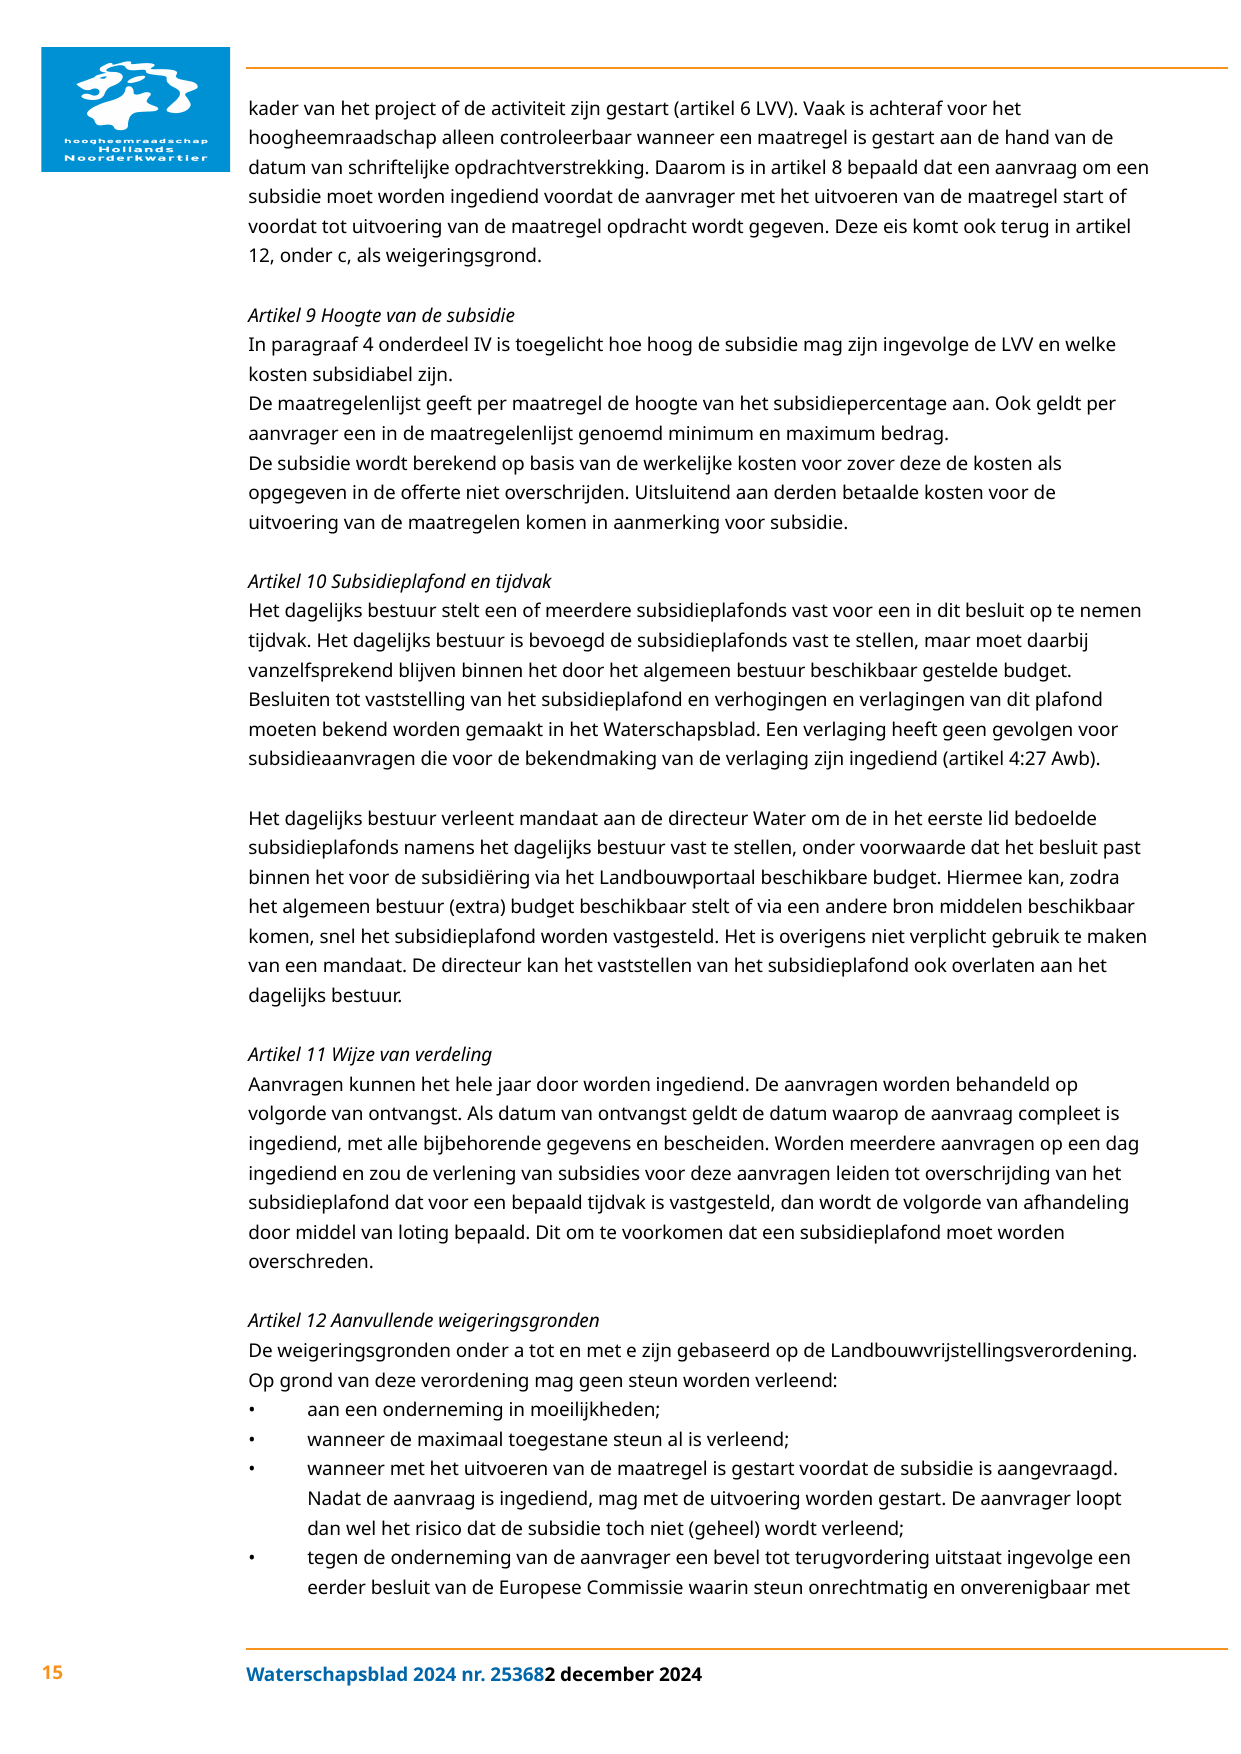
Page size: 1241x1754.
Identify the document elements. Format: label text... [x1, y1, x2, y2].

list wanneer de maximaal toegestane steun al is verleend; [248, 1426, 1152, 1452]
text De maatregelenlijst geeft per maatregel de hoogte van het subsidiepercentage aan. Ook geldt per aanvrager een in de maatregelenlijst genoemd minimum en maximum bedrag. [248, 391, 1152, 446]
text kader van het project of de activiteit zijn gestart (artikel 6 LVV). Vaak is achteraf voor het hoogheemraadschap alleen controleerbaar wanneer een maatregel is gestart aan de hand van de datum van schriftelijke opdrachtverstrekking. Daarom is in artikel 8 bepaald dat een aanvraag om een subsidie moet worden ingediend voordat de aanvrager met het uitvoeren van de maatregel start of voordat tot uitvoering van de maatregel opdracht wordt gegeven. Deze eis komt ook terug in artikel 12, onder c, als weigeringsgrond. [248, 95, 1152, 268]
list aan een onderneming in moeilijkheden; [248, 1396, 1152, 1422]
list wanneer met het uitvoeren van de maatregel is gestart voordat de subsidie is aangevraagd. Nadat de aanvraag is ingediend, mag met de uitvoering worden gestart. De aanvrager loopt dan wel het risico dat de subsidie toch niet (geheel) wordt verleend; [248, 1456, 1152, 1541]
text Artikel 9 Hoogte van de subsidie [248, 302, 1152, 328]
text In paragraaf 4 onderdeel IV is toegelicht hoe hoog de subsidie mag zijn ingevolge de LVV en welke kosten subsidiabel zijn. [248, 331, 1152, 387]
picture [78, 64, 122, 99]
text De subsidie wordt berekend op basis van de werkelijke kosten voor zover deze de kosten als opgegeven in de offerte niet overschrijden. Uitsluitend aan derden betaalde kosten voor de uitvoering van de maatregelen komen in aanmerking voor subsidie. [248, 450, 1152, 535]
list tegen de onderneming van de aanvrager een bevel tot terugvordering uitstaat ingevolge een eerder besluit van de Europese Commissie waarin steun onrechtmatig en onverenigbaar met [248, 1544, 1152, 1600]
text De weigeringsgronden onder a tot en met e zijn gebaseerd op de Landbouwvrijstellingsverordening. Op grond van deze verordening mag geen steun worden verleend: [248, 1337, 1152, 1393]
text Artikel 11 Wijze van verdeling [248, 1041, 1152, 1067]
text Aanvragen kunnen het hele jaar door worden ingediend. De aanvragen worden behandeld op volgorde van ontvangst. Als datum van ontvangst geldt de datum waarop de aanvraag compleet is ingediend, met alle bijbehorende gegevens en bescheiden. Worden meerdere aanvragen op een dag ingediend en zou de verlening van subsidies voor deze aanvragen leiden tot overschrijding van het subsidieplafond dat voor een bepaald tijdvak is vastgesteld, dan wordt de volgorde van afhandeling door middel van loting bepaald. Dit om te voorkomen dat een subsidieplafond moet worden overschreden. [248, 1071, 1152, 1274]
text Artikel 12 Aanvullende weigeringsgronden [248, 1308, 1152, 1333]
picture [129, 76, 144, 82]
text Artikel 10 Subsidieplafond en tijdvak [248, 568, 1152, 594]
picture [118, 62, 197, 112]
text Het dagelijks bestuur stelt een of meerdere subsidieplafonds vast voor een in dit besluit op te nemen tijdvak. Het dagelijks bestuur is bevoegd de subsidieplafonds vast te stellen, maar moet daarbij vanzelfsprekend blijven binnen het door het algemeen bestuur beschikbaar gestelde budget. Besluiten tot vaststelling van het subsidieplafond en verhogingen en verlagingen van dit plafond moeten bekend worden gemaakt in het Waterschapsblad. Een verlaging heeft geen gevolgen voor subsidieaanvragen die voor de bekendmaking van de verlaging zijn ingediend (artikel 4:27 Awb). [248, 598, 1152, 771]
text Het dagelijks bestuur verleent mandaat aan de directeur Water om de in het eerste lid bedoelde subsidieplafonds namens het dagelijks bestuur vast te stellen, onder voorwaarde dat het besluit past binnen het voor de subsidiëring via het Landbouwportaal beschikbare budget. Hiermee kan, zodra het algemeen bestuur (extra) budget beschikbaar stelt of via een andere bron middelen beschikbaar komen, snel het subsidieplafond worden vastgesteld. Het is overigens niet verplicht gebruik te maken van een mandaat. De directeur kan het vaststellen van het subsidieplafond ook overlaten aan het dagelijks bestuur. [248, 805, 1152, 1008]
picture [88, 87, 157, 130]
